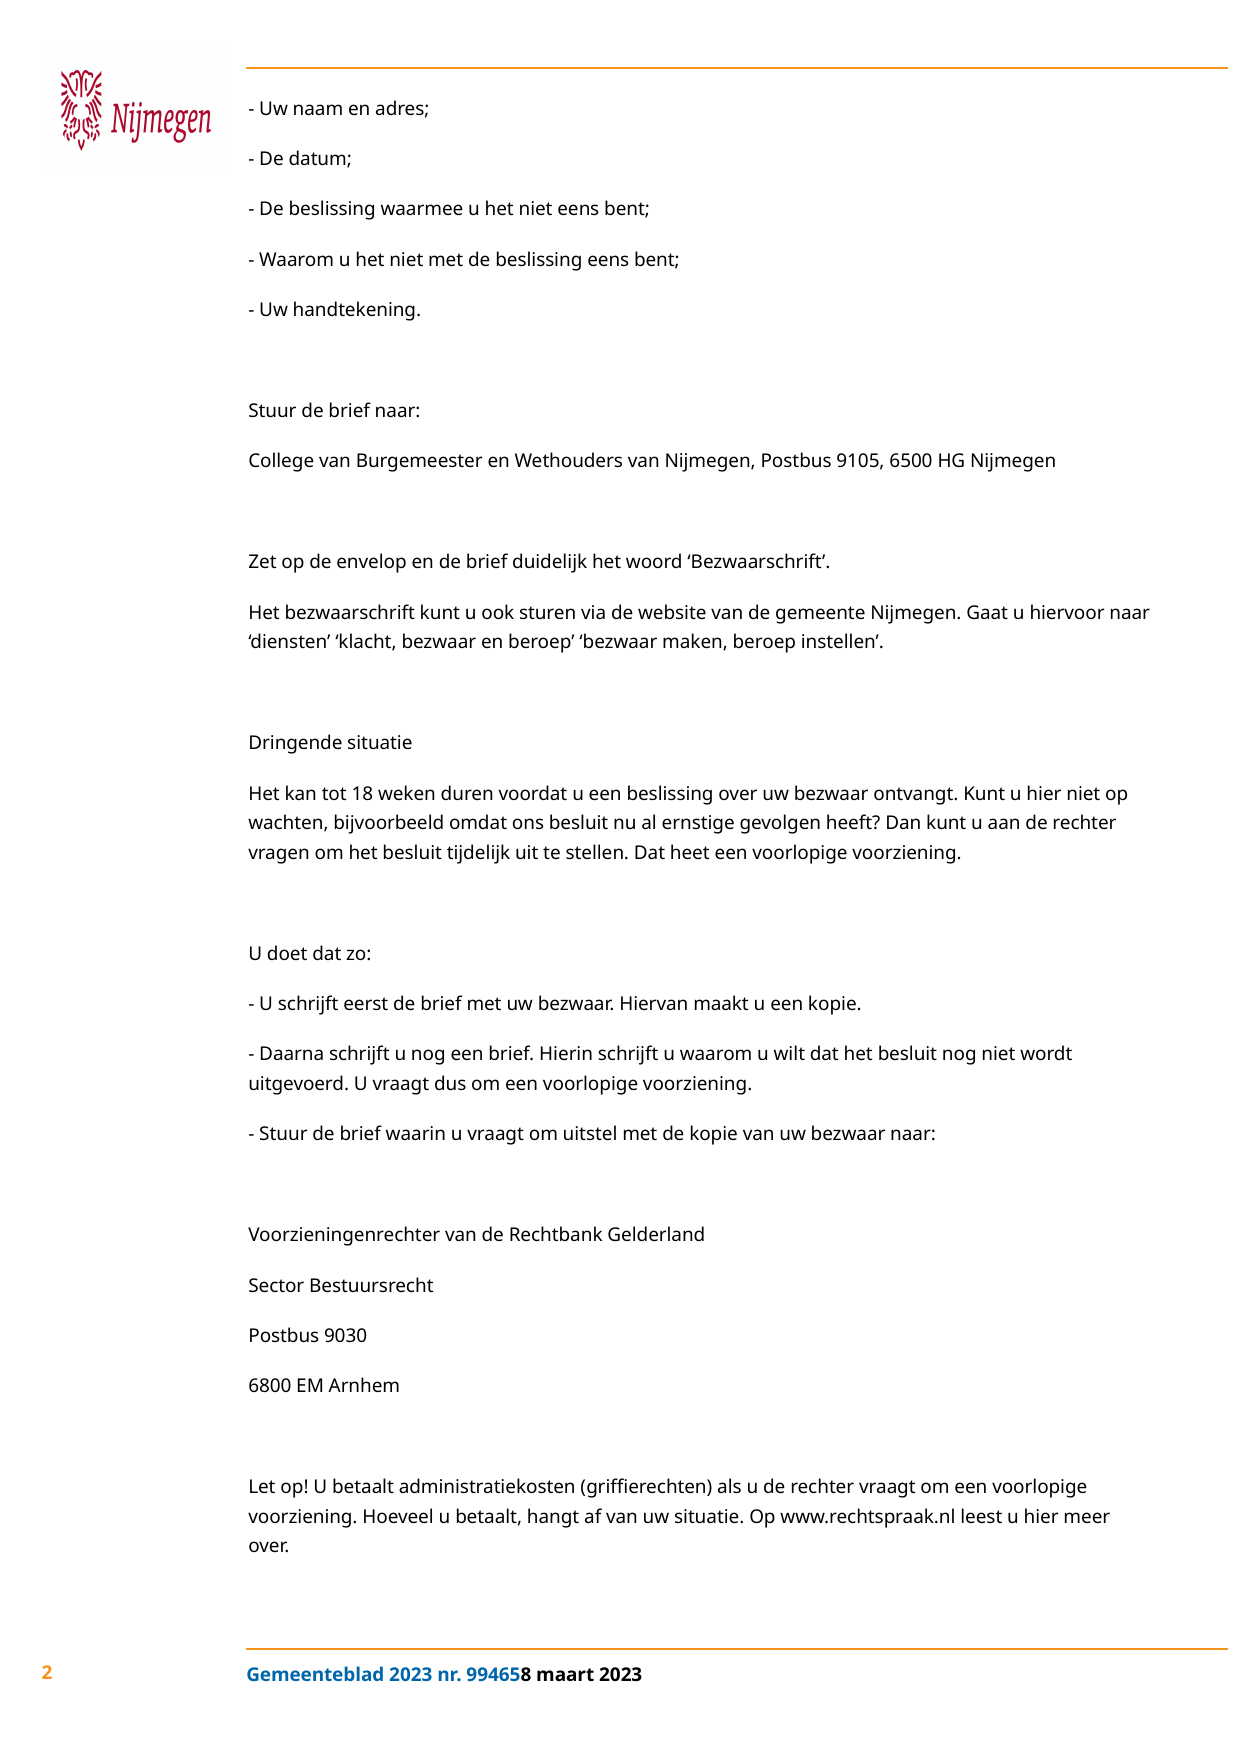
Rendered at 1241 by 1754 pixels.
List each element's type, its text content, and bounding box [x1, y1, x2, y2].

text Stuur de brief naar: [248, 397, 1152, 423]
text - Daarna schrijft u nog een brief. Hierin schrijft u waarom u wilt dat het besluit nog niet wordt uitgevoerd. U vraagt dus om een voorlopige voorziening. [248, 1041, 1152, 1096]
text - Stuur de brief waarin u vraagt om uitstel met de kopie van uw bezwaar naar: [248, 1121, 1152, 1146]
text Dringende situatie [248, 729, 1152, 755]
text Sector Bestuursrecht [248, 1272, 1152, 1298]
text Let op! U betaalt administratiekosten (griffierechten) als u de rechter vraagt om een voorlopige voorziening. Hoeveel u betaalt, hangt af van uw situatie. Op www.rechtspraak.nl leest u hier meer over. [248, 1473, 1152, 1558]
text - Uw naam en adres; [248, 95, 1152, 121]
text Het kan tot 18 weken duren voordat u een beslissing over uw bezwaar ontvangt. Kunt u hier niet op wachten, bijvoorbeeld omdat ons besluit nu al ernstige gevolgen heeft? Dan kunt u aan de rechter vragen om het besluit tijdelijk uit te stellen. Dat heet een voorlopige voorziening. [248, 780, 1152, 865]
text Postbus 9030 [248, 1322, 1152, 1348]
text - De datum; [248, 145, 1152, 171]
picture [41, 47, 231, 172]
text Het bezwaarschrift kunt u ook sturen via de website van de gemeente Nijmegen. Gaat u hiervoor naar ‘diensten’ ‘klacht, bezwaar en beroep’ ‘bezwaar maken, beroep instellen’. [248, 599, 1152, 654]
text - U schrijft eerst de brief met uw bezwaar. Hiervan maakt u een kopie. [248, 990, 1152, 1016]
text U doet dat zo: [248, 940, 1152, 966]
text College van Burgemeester en Wethouders van Nijmegen, Postbus 9105, 6500 HG Nijmegen [248, 448, 1152, 473]
text Voorzieningenrechter van de Rechtbank Gelderland [248, 1221, 1152, 1247]
text Zet op de envelop en de brief duidelijk het woord ‘Bezwaarschrift’. [248, 548, 1152, 574]
text 6800 EM Arnhem [248, 1373, 1152, 1398]
text - De beslissing waarmee u het niet eens bent; [248, 196, 1152, 221]
text - Uw handtekening. [248, 296, 1152, 322]
text - Waarom u het niet met de beslissing eens bent; [248, 246, 1152, 272]
